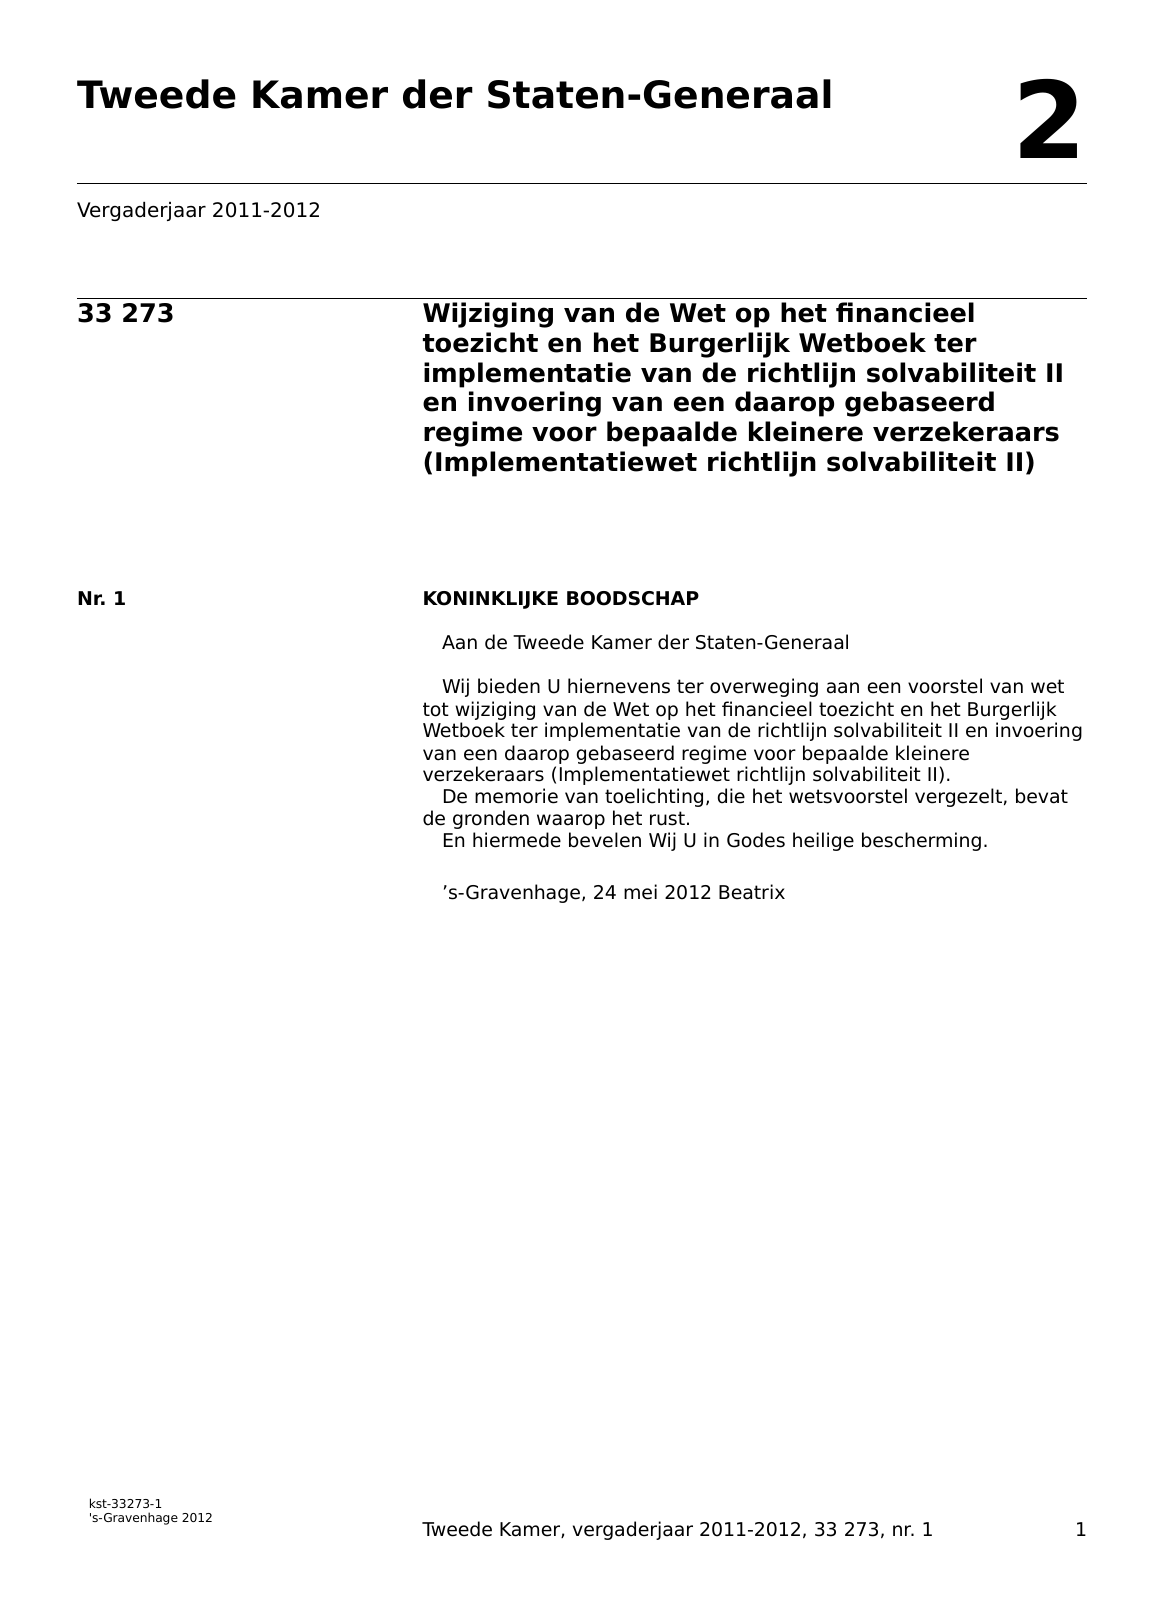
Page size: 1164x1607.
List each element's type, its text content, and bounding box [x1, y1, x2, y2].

table_header 2 [886, 59, 1087, 183]
text 's-Gravenhage 2012 [88, 1511, 323, 1525]
subtitle 33 273 Wijziging van de Wet op het financieel toezicht en het Burgerlijk Wetboek ter implementatie van de richtlijn solvabiliteit II en invoering van een daarop gebaseerd regime voor bepaalde kleinere verzekeraars (Implementatiewet richtlijn solvabiliteit II) [77, 299, 1087, 477]
text kst-33273-1 [88, 1497, 323, 1511]
text Wij bieden U hiernevens ter overweging aan een voorstel van wet tot wijziging van de Wet op het financieel toezicht en het Burgerlijk Wetboek ter implementatie van de richtlijn solvabiliteit II en invoering van een daarop gebaseerd regime voor bepaalde kleinere verzekeraars (Implementatiewet richtlijn solvabiliteit II). [422, 676, 1087, 786]
text ’s-Gravenhage, 24 mei 2012 Beatrix [422, 882, 1087, 904]
text Aan de Tweede Kamer der Staten-Generaal [422, 632, 1087, 654]
subtitle Nr. 1 KONINKLIJKE BOODSCHAP [77, 588, 1087, 610]
text De memorie van toelichting, die het wetsvoorstel vergezelt, bevat de gronden waarop het rust. [422, 786, 1087, 830]
text En hiermede bevelen Wij U in Godes heilige bescherming. [422, 830, 1087, 852]
table_header Tweede Kamer der Staten-Generaal [77, 59, 886, 183]
table_cell Vergaderjaar 2011-2012 [77, 184, 1087, 298]
